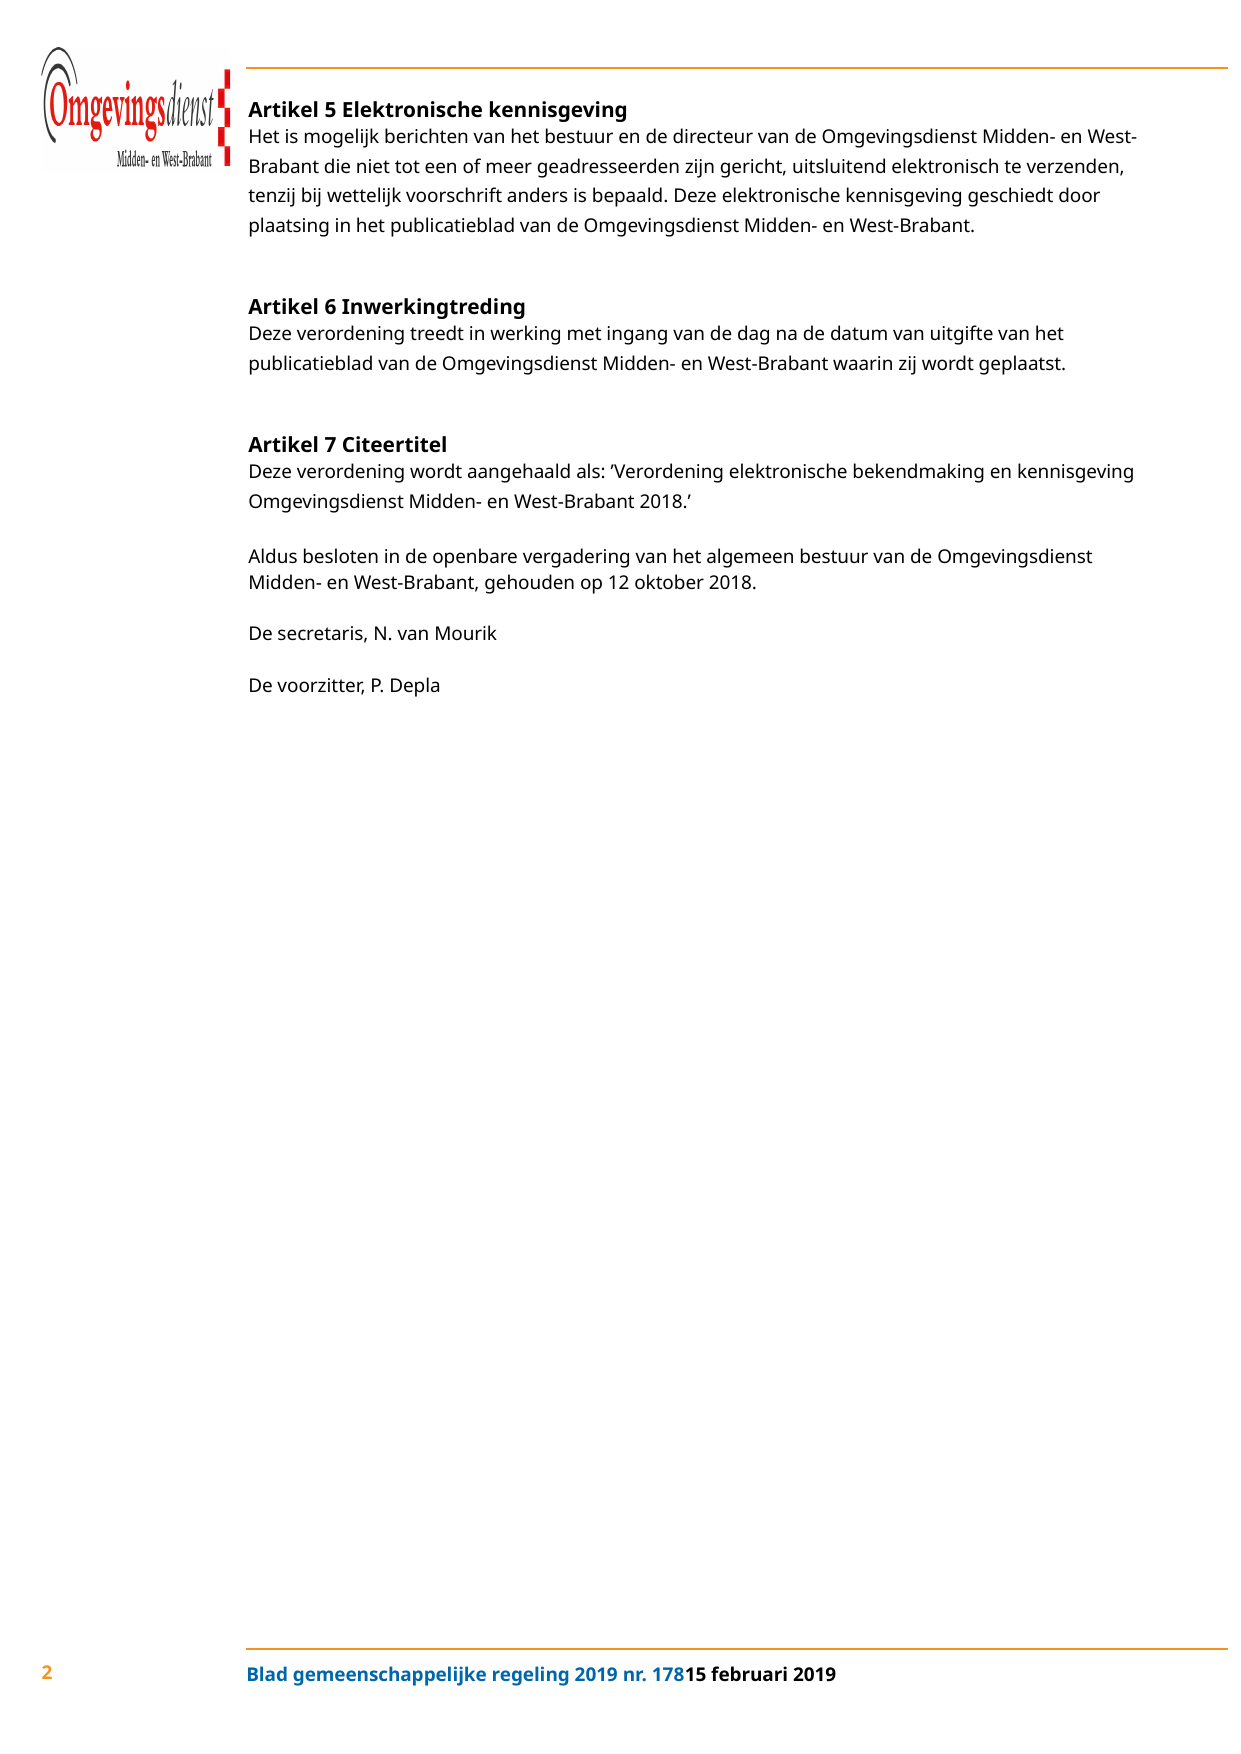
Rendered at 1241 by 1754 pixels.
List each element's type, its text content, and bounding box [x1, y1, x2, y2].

text Artikel 5 Elektronische kennisgeving [248, 95, 1152, 123]
text Deze verordening wordt aangehaald als: ’Verordening elektronische bekendmaking en kennisgeving Omgevingsdienst Midden- en West-Brabant 2018.’ [248, 458, 1152, 514]
picture [41, 47, 231, 172]
text Artikel 7 Citeertitel [248, 430, 1152, 458]
text Aldus besloten in de openbare vergadering van het algemeen bestuur van de Omgevingsdienst Midden- en West-Brabant, gehouden op 12 oktober 2018. [248, 543, 1152, 595]
text Artikel 6 Inwerkingtreding [248, 292, 1152, 320]
text De voorzitter, P. Depla [248, 672, 1152, 698]
text Deze verordening treedt in werking met ingang van de dag na de datum van uitgifte van het publicatieblad van de Omgevingsdienst Midden- en West-Brabant waarin zij wordt geplaatst. [248, 320, 1152, 376]
text De secretaris, N. van Mourik [248, 621, 1152, 646]
text Het is mogelijk berichten van het bestuur en de directeur van de Omgevingsdienst Midden- en West-Brabant die niet tot een of meer geadresseerden zijn gericht, uitsluitend elektronisch te verzenden, tenzij bij wettelijk voorschrift anders is bepaald. Deze elektronische kennisgeving geschiedt door plaatsing in het publicatieblad van de Omgevingsdienst Midden- en West-Brabant. [248, 123, 1152, 238]
